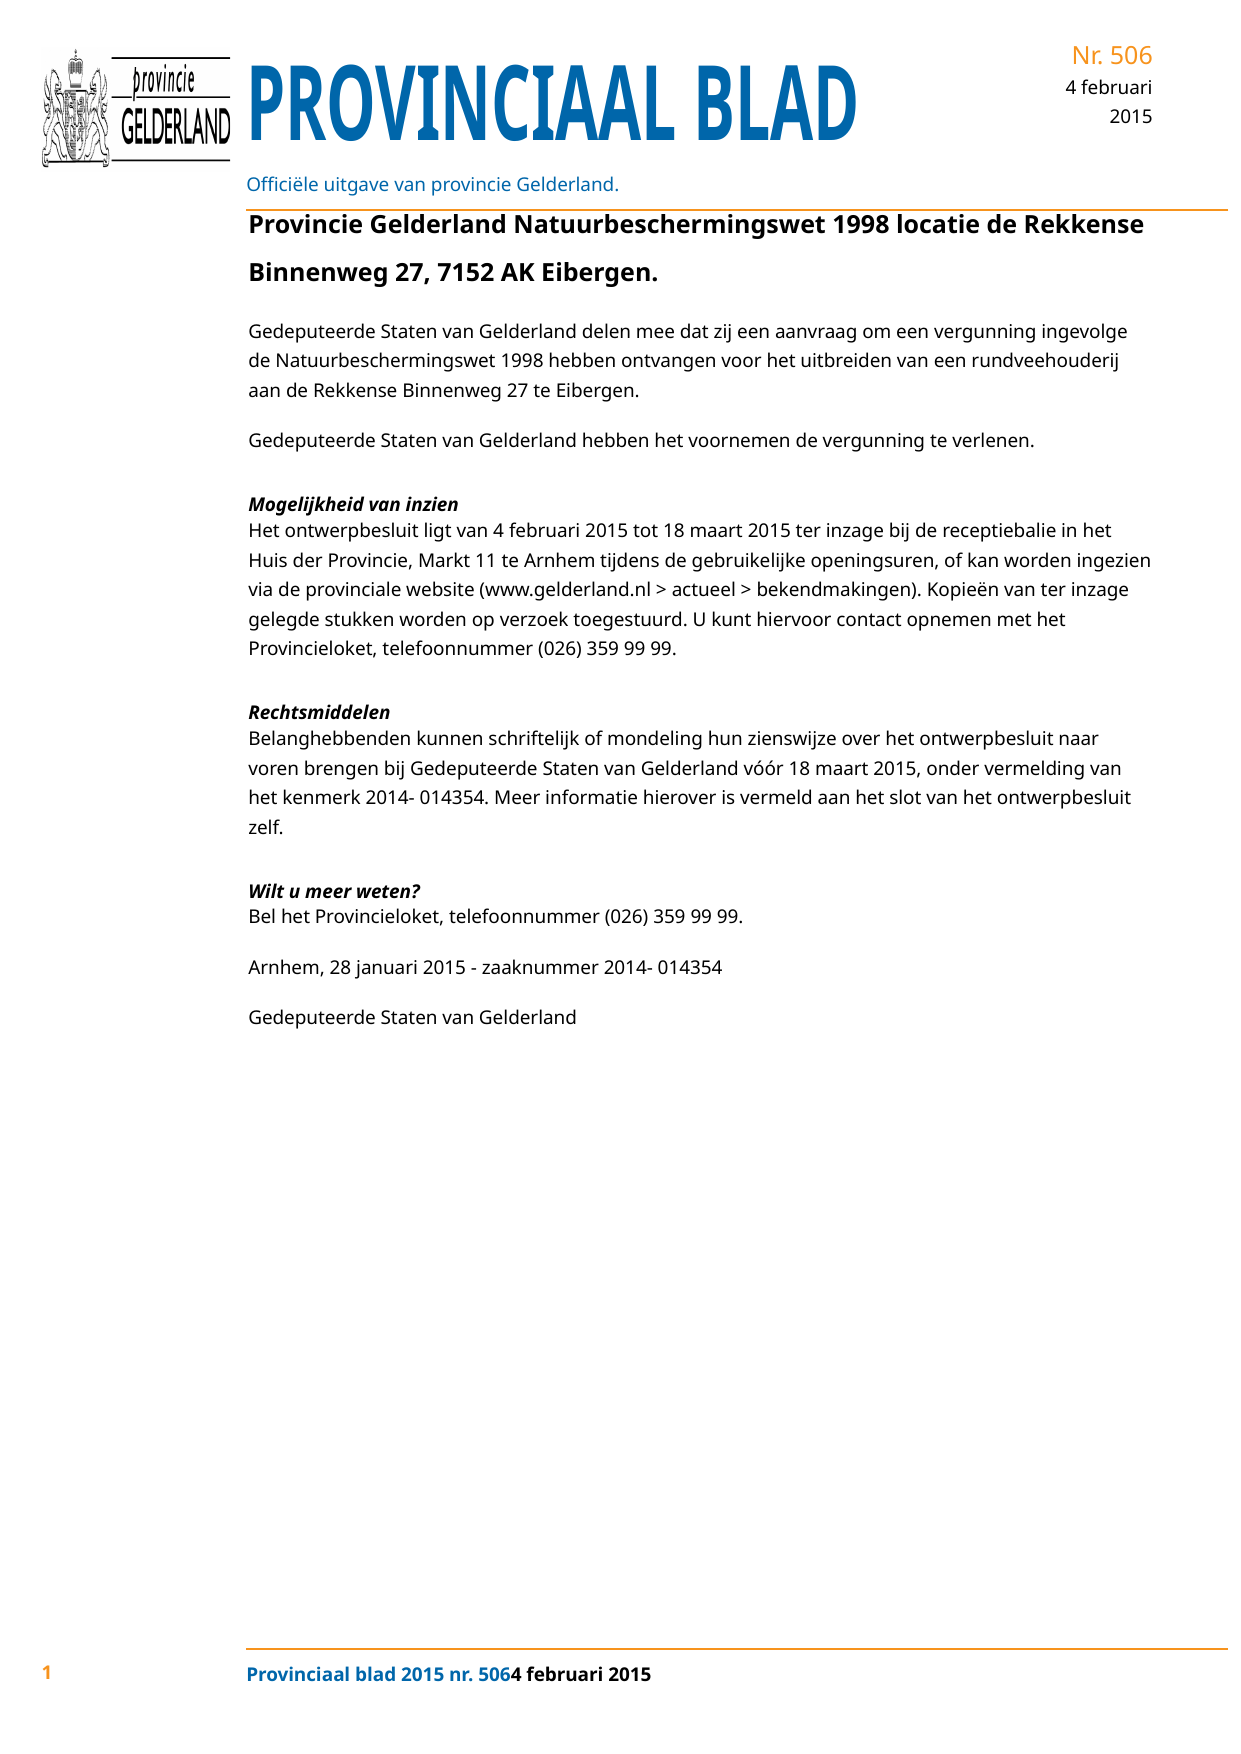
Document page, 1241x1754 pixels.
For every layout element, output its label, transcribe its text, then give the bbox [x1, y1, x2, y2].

text Provincie Gelderland Natuurbeschermingswet 1998 locatie de Rekkense Binnenweg 27, 7152 AK Eibergen. [248, 211, 1152, 288]
text Gedeputeerde Staten van Gelderland hebben het voornemen de vergunning te verlenen. [248, 427, 1152, 453]
text Wilt u meer weten? [248, 878, 1152, 904]
text Het ontwerpbesluit ligt van 4 februari 2015 tot 18 maart 2015 ter inzage bij de receptiebalie in het Huis der Provincie, Markt 11 te Arnhem tijdens de gebruikelijke openingsuren, of kan worden ingezien via de provinciale website (www.gelderland.nl > actueel > bekendmakingen). Kopieën van ter inzage gelegde stukken worden op verzoek toegestuurd. U kunt hiervoor contact opnemen met het Provincieloket, telefoonnummer (026) 359 99 99. [248, 517, 1152, 661]
text Mogelijkheid van inzien [248, 491, 1152, 517]
text Gedeputeerde Staten van Gelderland delen mee dat zij een aanvraag om een vergunning ingevolge de Natuurbeschermingswet 1998 hebben ontvangen voor het uitbreiden van een rundveehouderij aan de Rekkense Binnenweg 27 te Eibergen. [248, 318, 1152, 403]
text Belanghebbenden kunnen schriftelijk of mondeling hun zienswijze over het ontwerpbesluit naar voren brengen bij Gedeputeerde Staten van Gelderland vóór 18 maart 2015, onder vermelding van het kenmerk 2014- 014354. Meer informatie hierover is vermeld aan het slot van het ontwerpbesluit zelf. [248, 725, 1152, 840]
text Arnhem, 28 januari 2015 - zaaknummer 2014- 014354 [248, 954, 1152, 980]
text Gedeputeerde Staten van Gelderland [248, 1004, 1152, 1030]
text Bel het Provincieloket, telefoonnummer (026) 359 99 99. [248, 904, 1152, 929]
text Rechtsmiddelen [248, 699, 1152, 725]
picture [41, 47, 231, 172]
